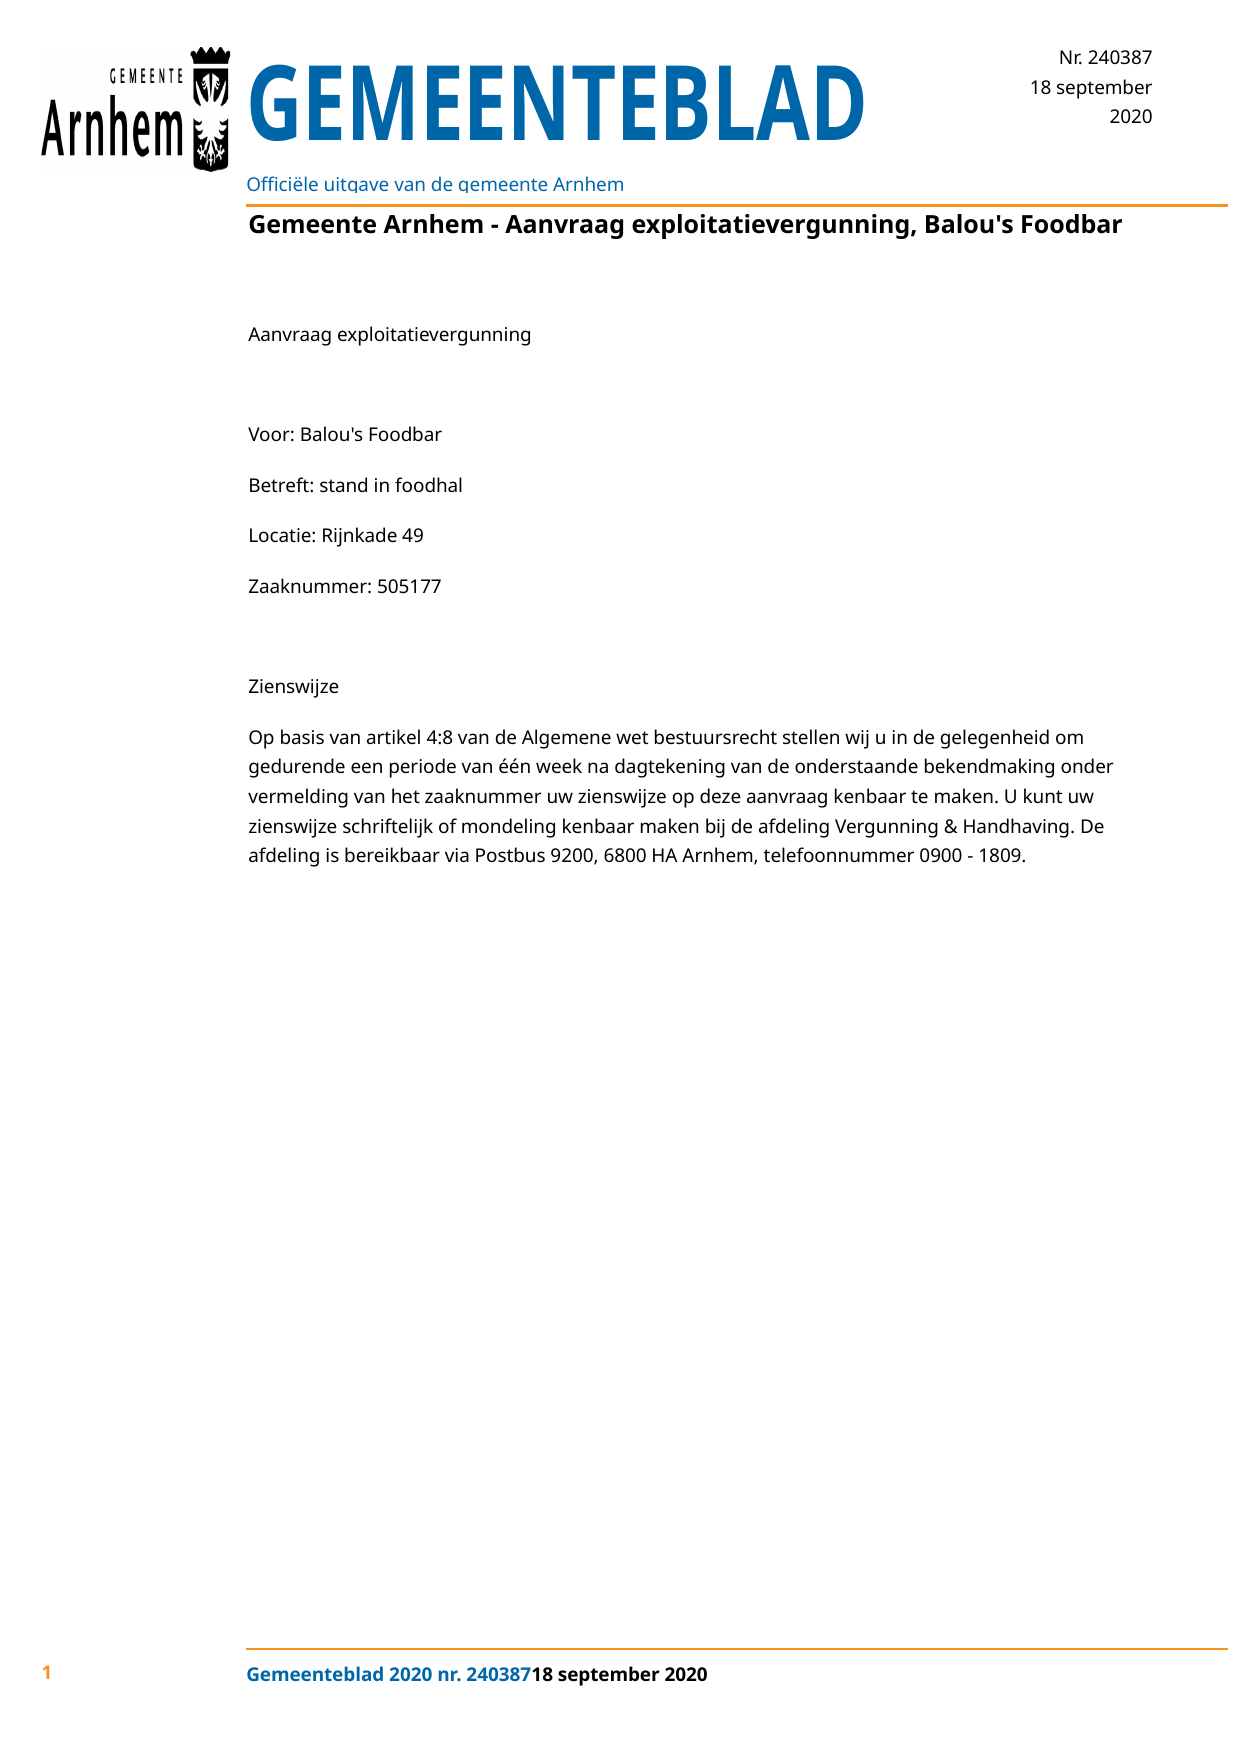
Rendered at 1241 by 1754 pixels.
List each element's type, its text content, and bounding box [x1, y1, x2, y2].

picture [41, 47, 231, 172]
text Gemeente Arnhem - Aanvraag exploitatievergunning, Balou's Foodbar [248, 207, 1152, 241]
text Op basis van artikel 4:8 van de Algemene wet bestuursrecht stellen wij u in de gelegenheid om gedurende een periode van één week na dagtekening van de onderstaande bekendmaking onder vermelding van het zaaknummer uw zienswijze op deze aanvraag kenbaar te maken. U kunt uw zienswijze schriftelijk of mondeling kenbaar maken bij de afdeling Vergunning & Handhaving. De afdeling is bereikbaar via Postbus 9200, 6800 HA Arnhem, telefoonnummer 0900 - 1809. [248, 724, 1152, 868]
text Betreft: stand in foodhal [248, 472, 1152, 498]
text Locatie: Rijnkade 49 [248, 522, 1152, 548]
text Voor: Balou's Foodbar [248, 422, 1152, 447]
text Aanvraag exploitatievergunning [248, 321, 1152, 346]
text Zaaknummer: 505177 [248, 573, 1152, 598]
text Zienswijze [248, 674, 1152, 699]
